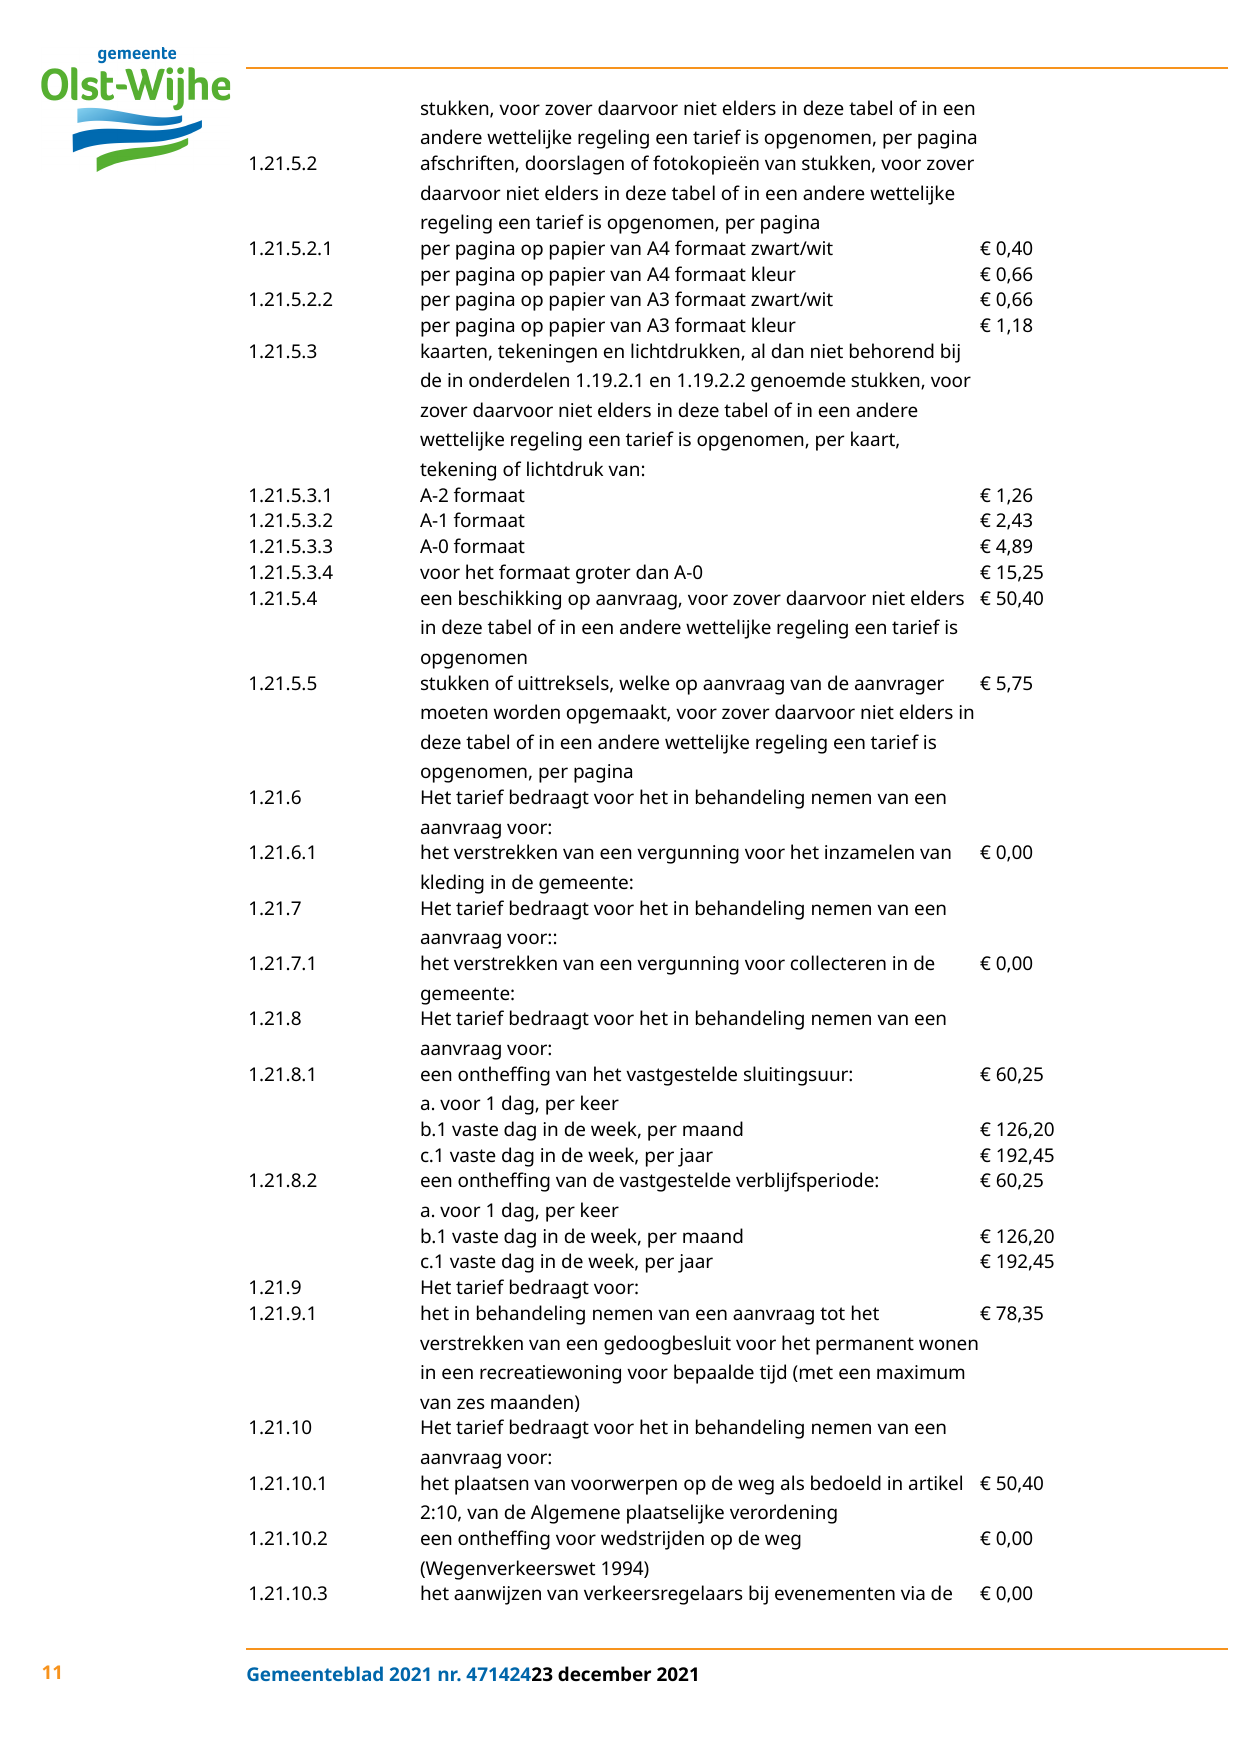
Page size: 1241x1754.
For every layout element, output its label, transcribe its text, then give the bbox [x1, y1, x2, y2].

table_cell € 60,25 [980, 1168, 1152, 1223]
table_cell [980, 95, 1152, 150]
table_cell 1.21.9 [248, 1274, 420, 1300]
table_cell het in behandeling nemen van een aanvraag tot het verstrekken van een gedoogbesluit voor het permanent wonen in een recreatiewoning voor bepaalde tijd (met een maximum van zes maanden) [420, 1300, 980, 1414]
table_cell [248, 261, 420, 286]
table_cell € 0,00 [980, 1525, 1152, 1581]
table_cell stukken of uittreksels, welke op aanvraag van de aanvrager moeten worden opgemaakt, voor zover daarvoor niet elders in deze tabel of in een andere wettelijke regeling een tarief is opgenomen, per pagina [420, 670, 980, 784]
table_cell b.1 vaste dag in de week, per maand [420, 1116, 980, 1142]
table_cell € 60,25 [980, 1061, 1152, 1116]
table_cell € 0,40 [980, 235, 1152, 261]
table_cell een ontheffing van de vastgestelde verblijfsperiode: a. voor 1 dag, per keer [420, 1168, 980, 1223]
table_cell 1.21.5.2 [248, 150, 420, 235]
table_cell c.1 vaste dag in de week, per jaar [420, 1142, 980, 1168]
table_cell een ontheffing van het vastgestelde sluitingsuur: a. voor 1 dag, per keer [420, 1061, 980, 1116]
table_cell [980, 1415, 1152, 1470]
table_cell [980, 784, 1152, 839]
table_cell € 0,00 [980, 840, 1152, 895]
table_cell een beschikking op aanvraag, voor zover daarvoor niet elders in deze tabel of in een andere wettelijke regeling een tarief is opgenomen [420, 585, 980, 670]
table_cell 1.21.5.4 [248, 585, 420, 670]
table_cell Het tarief bedraagt voor het in behandeling nemen van een aanvraag voor: [420, 1415, 980, 1470]
table_cell € 15,25 [980, 559, 1152, 585]
table_cell per pagina op papier van A4 formaat kleur [420, 261, 980, 286]
table_cell het plaatsen van voorwerpen op de weg als bedoeld in artikel 2:10, van de Algemene plaatselijke verordening [420, 1470, 980, 1525]
table_cell 1.21.7.1 [248, 950, 420, 1006]
table_cell 1.21.8 [248, 1006, 420, 1061]
table_cell € 50,40 [980, 1470, 1152, 1525]
table_cell € 126,20 [980, 1116, 1152, 1142]
table_cell 1.21.7 [248, 895, 420, 950]
table_cell [248, 312, 420, 338]
table_cell 1.21.8.1 [248, 1061, 420, 1116]
table_cell 1.21.6.1 [248, 840, 420, 895]
table_cell 1.21.6 [248, 784, 420, 839]
table_cell 1.21.5.3 [248, 338, 420, 482]
table_cell [980, 150, 1152, 235]
table_cell [248, 1116, 420, 1142]
table_cell € 2,43 [980, 508, 1152, 533]
table_cell voor het formaat groter dan A-0 [420, 559, 980, 585]
table_cell 1.21.8.2 [248, 1168, 420, 1223]
table_cell 1.21.5.3.2 [248, 508, 420, 533]
table_cell per pagina op papier van A4 formaat zwart/wit [420, 235, 980, 261]
table_cell € 50,40 [980, 585, 1152, 670]
table_cell € 0,00 [980, 950, 1152, 1006]
table_cell € 78,35 [980, 1300, 1152, 1414]
table_cell 1.21.10.1 [248, 1470, 420, 1525]
table_cell [248, 1223, 420, 1249]
table_cell 1.21.10.2 [248, 1525, 420, 1581]
table_cell A-2 formaat [420, 482, 980, 508]
table_cell € 0,00 [980, 1581, 1152, 1606]
table_cell € 0,66 [980, 261, 1152, 286]
table_cell [980, 1274, 1152, 1300]
table_cell 1.21.9.1 [248, 1300, 420, 1414]
picture [41, 47, 231, 172]
table_cell 1.21.5.2.1 [248, 235, 420, 261]
table_cell 1.21.5.3.4 [248, 559, 420, 585]
table_cell stukken, voor zover daarvoor niet elders in deze tabel of in een andere wettelijke regeling een tarief is opgenomen, per pagina [420, 95, 980, 150]
table_cell [980, 1006, 1152, 1061]
table_cell 1.21.5.3.3 [248, 534, 420, 559]
table_cell 1.21.10.3 [248, 1581, 420, 1606]
table_cell A-1 formaat [420, 508, 980, 533]
table_cell 1.21.5.3.1 [248, 482, 420, 508]
table_cell Het tarief bedraagt voor het in behandeling nemen van een aanvraag voor:: [420, 895, 980, 950]
table_cell € 5,75 [980, 670, 1152, 784]
table_cell € 126,20 [980, 1223, 1152, 1249]
table_cell A-0 formaat [420, 534, 980, 559]
table_cell per pagina op papier van A3 formaat kleur [420, 312, 980, 338]
table_cell Het tarief bedraagt voor het in behandeling nemen van een aanvraag voor: [420, 1006, 980, 1061]
table_cell [980, 895, 1152, 950]
table_cell c.1 vaste dag in de week, per jaar [420, 1249, 980, 1274]
table_cell afschriften, doorslagen of fotokopieën van stukken, voor zover daarvoor niet elders in deze tabel of in een andere wettelijke regeling een tarief is opgenomen, per pagina [420, 150, 980, 235]
table_cell € 1,18 [980, 312, 1152, 338]
table_cell € 1,26 [980, 482, 1152, 508]
table_cell het verstrekken van een vergunning voor collecteren in de gemeente: [420, 950, 980, 1006]
table_cell 1.21.10 [248, 1415, 420, 1470]
table_cell [248, 1142, 420, 1168]
table_cell € 4,89 [980, 534, 1152, 559]
table_cell € 0,66 [980, 286, 1152, 312]
table_cell het verstrekken van een vergunning voor het inzamelen van kleding in de gemeente: [420, 840, 980, 895]
table_cell per pagina op papier van A3 formaat zwart/wit [420, 286, 980, 312]
table_cell een ontheffing voor wedstrijden op de weg (Wegenverkeerswet 1994) [420, 1525, 980, 1581]
table_cell [980, 338, 1152, 482]
table_cell Het tarief bedraagt voor: [420, 1274, 980, 1300]
table_cell het aanwijzen van verkeersregelaars bij evenementen via de [420, 1581, 980, 1606]
table_cell b.1 vaste dag in de week, per maand [420, 1223, 980, 1249]
table_cell 1.21.5.2.2 [248, 286, 420, 312]
table_cell [248, 95, 420, 150]
table_cell € 192,45 [980, 1249, 1152, 1274]
table_cell kaarten, tekeningen en lichtdrukken, al dan niet behorend bij de in onderdelen 1.19.2.1 en 1.19.2.2 genoemde stukken, voor zover daarvoor niet elders in deze tabel of in een andere wettelijke regeling een tarief is opgenomen, per kaart, tekening of lichtdruk van: [420, 338, 980, 482]
table_cell 1.21.5.5 [248, 670, 420, 784]
table_cell Het tarief bedraagt voor het in behandeling nemen van een aanvraag voor: [420, 784, 980, 839]
table_cell [248, 1249, 420, 1274]
table_cell € 192,45 [980, 1142, 1152, 1168]
